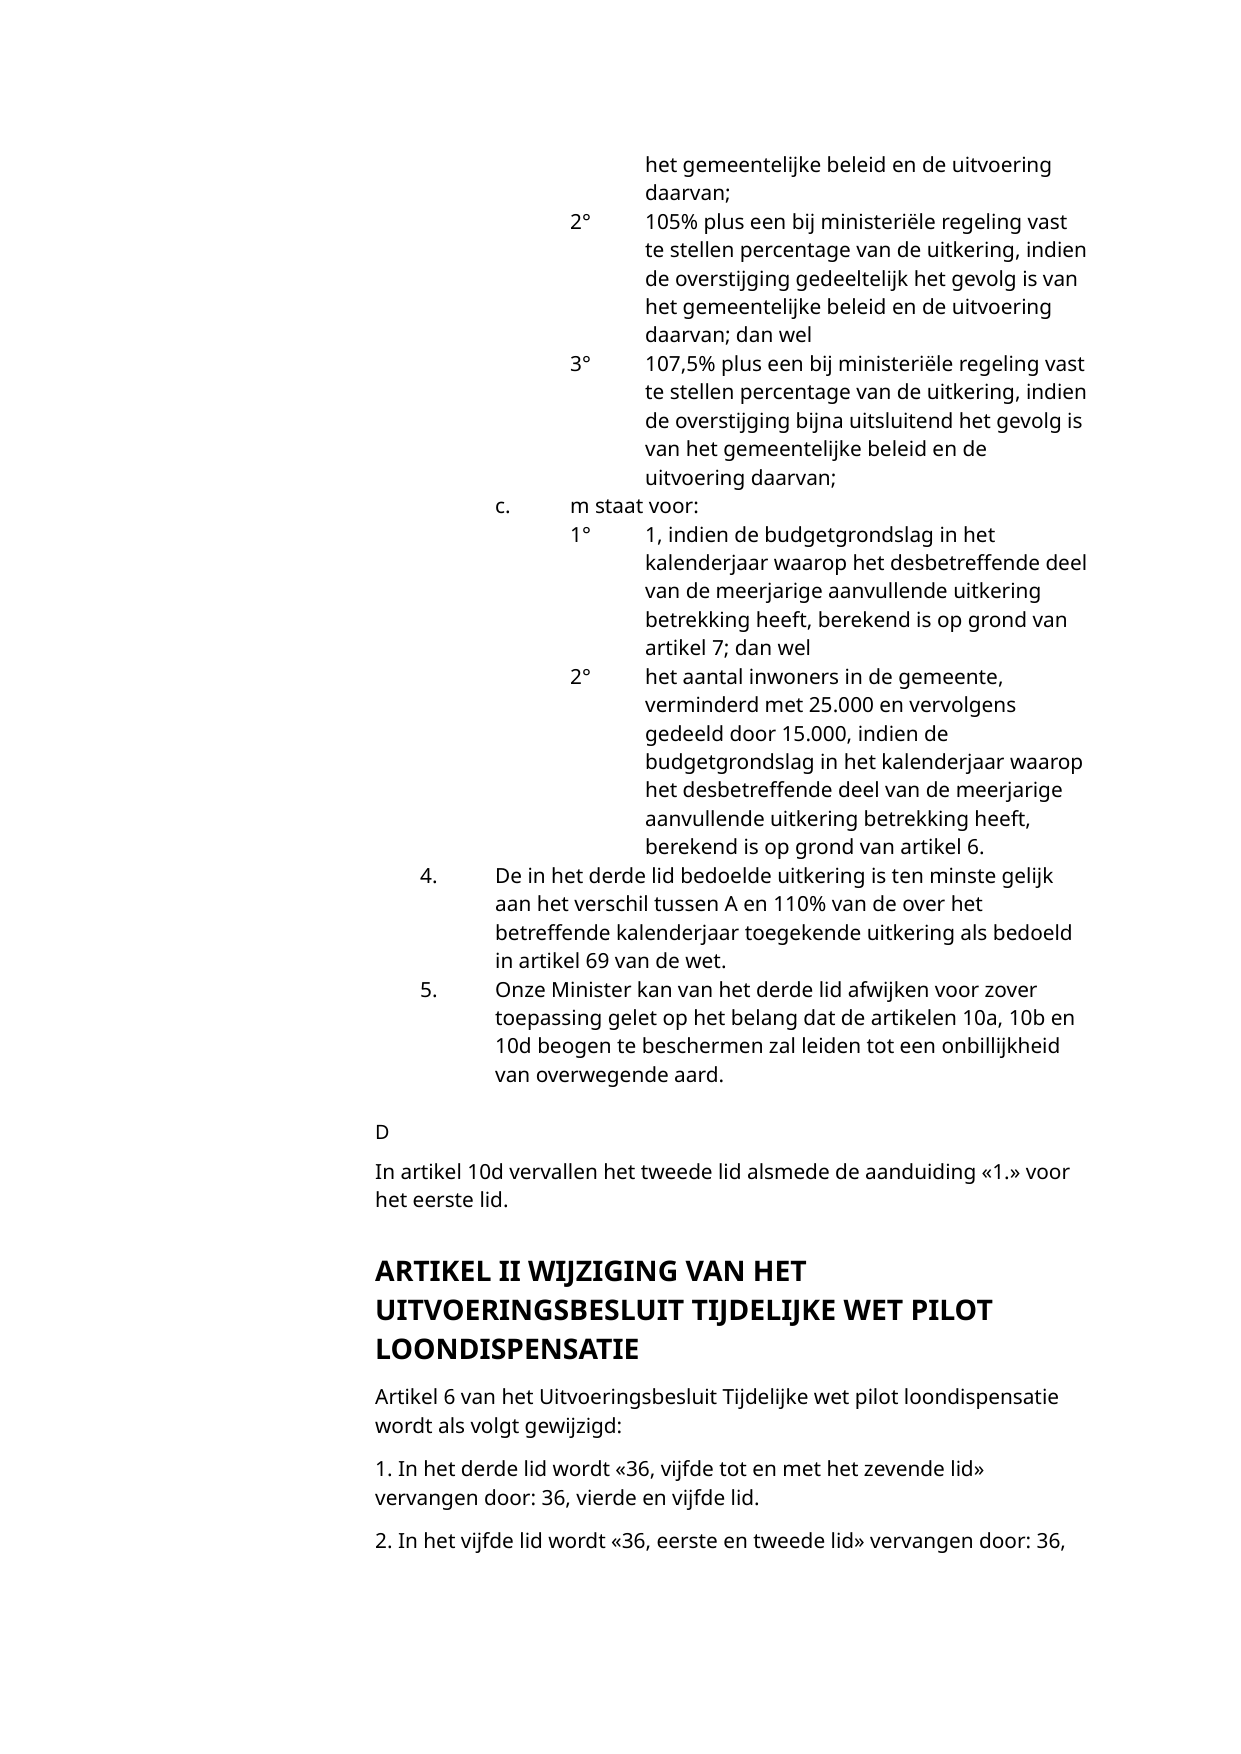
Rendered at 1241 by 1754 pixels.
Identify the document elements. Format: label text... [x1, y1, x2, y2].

list Onze Minister kan van het derde lid afwijken voor zover toepassing gelet op het belang dat de artikelen 10a, 10b en 10d beogen te beschermen zal leiden tot een onbillijkheid van overwegende aard. [420, 975, 1090, 1088]
list 105% plus een bij ministeriële regeling vast te stellen percentage van de uitkering, indien de overstijging gedeeltelijk het gevolg is van het gemeentelijke beleid en de uitvoering daarvan; dan wel [570, 207, 1090, 349]
list 1, indien de budgetgrondslag in het kalenderjaar waarop het desbetreffende deel van de meerjarige aanvullende uitkering betrekking heeft, berekend is op grond van artikel 7; dan wel [570, 520, 1090, 662]
text Artikel 6 van het Uitvoeringsbesluit Tijdelijke wet pilot loondispensatie wordt als volgt gewijzigd: [375, 1382, 1090, 1439]
list De in het derde lid bedoelde uitkering is ten minste gelijk aan het verschil tussen A en 110% van de over het betreffende kalenderjaar toegekende uitkering als bedoeld in artikel 69 van de wet. [420, 861, 1090, 975]
text D [375, 1118, 1090, 1145]
text 1. In het derde lid wordt «36, vijfde tot en met het zevende lid» vervangen door: 36, vierde en vijfde lid. [375, 1454, 1090, 1511]
list het aantal inwoners in de gemeente, verminderd met 25.000 en vervolgens gedeeld door 15.000, indien de budgetgrondslag in het kalenderjaar waarop het desbetreffende deel van de meerjarige aanvullende uitkering betrekking heeft, berekend is op grond van artikel 6. [570, 662, 1090, 861]
text In artikel 10d vervallen het tweede lid alsmede de aanduiding «1.» voor het eerste lid. [375, 1157, 1090, 1214]
list 107,5% plus een bij ministeriële regeling vast te stellen percentage van de uitkering, indien de overstijging bijna uitsluitend het gevolg is van het gemeentelijke beleid en de uitvoering daarvan; [570, 349, 1090, 491]
subtitle ARTIKEL II WIJZIGING VAN HET UITVOERINGSBESLUIT TIJDELIJKE WET PILOT LOONDISPENSATIE [375, 1252, 1090, 1367]
list m staat voor: [495, 491, 1090, 520]
list het gemeentelijke beleid en de uitvoering daarvan; [570, 150, 1090, 207]
text 2. In het vijfde lid wordt «36, eerste en tweede lid» vervangen door: 36, [375, 1526, 1090, 1555]
